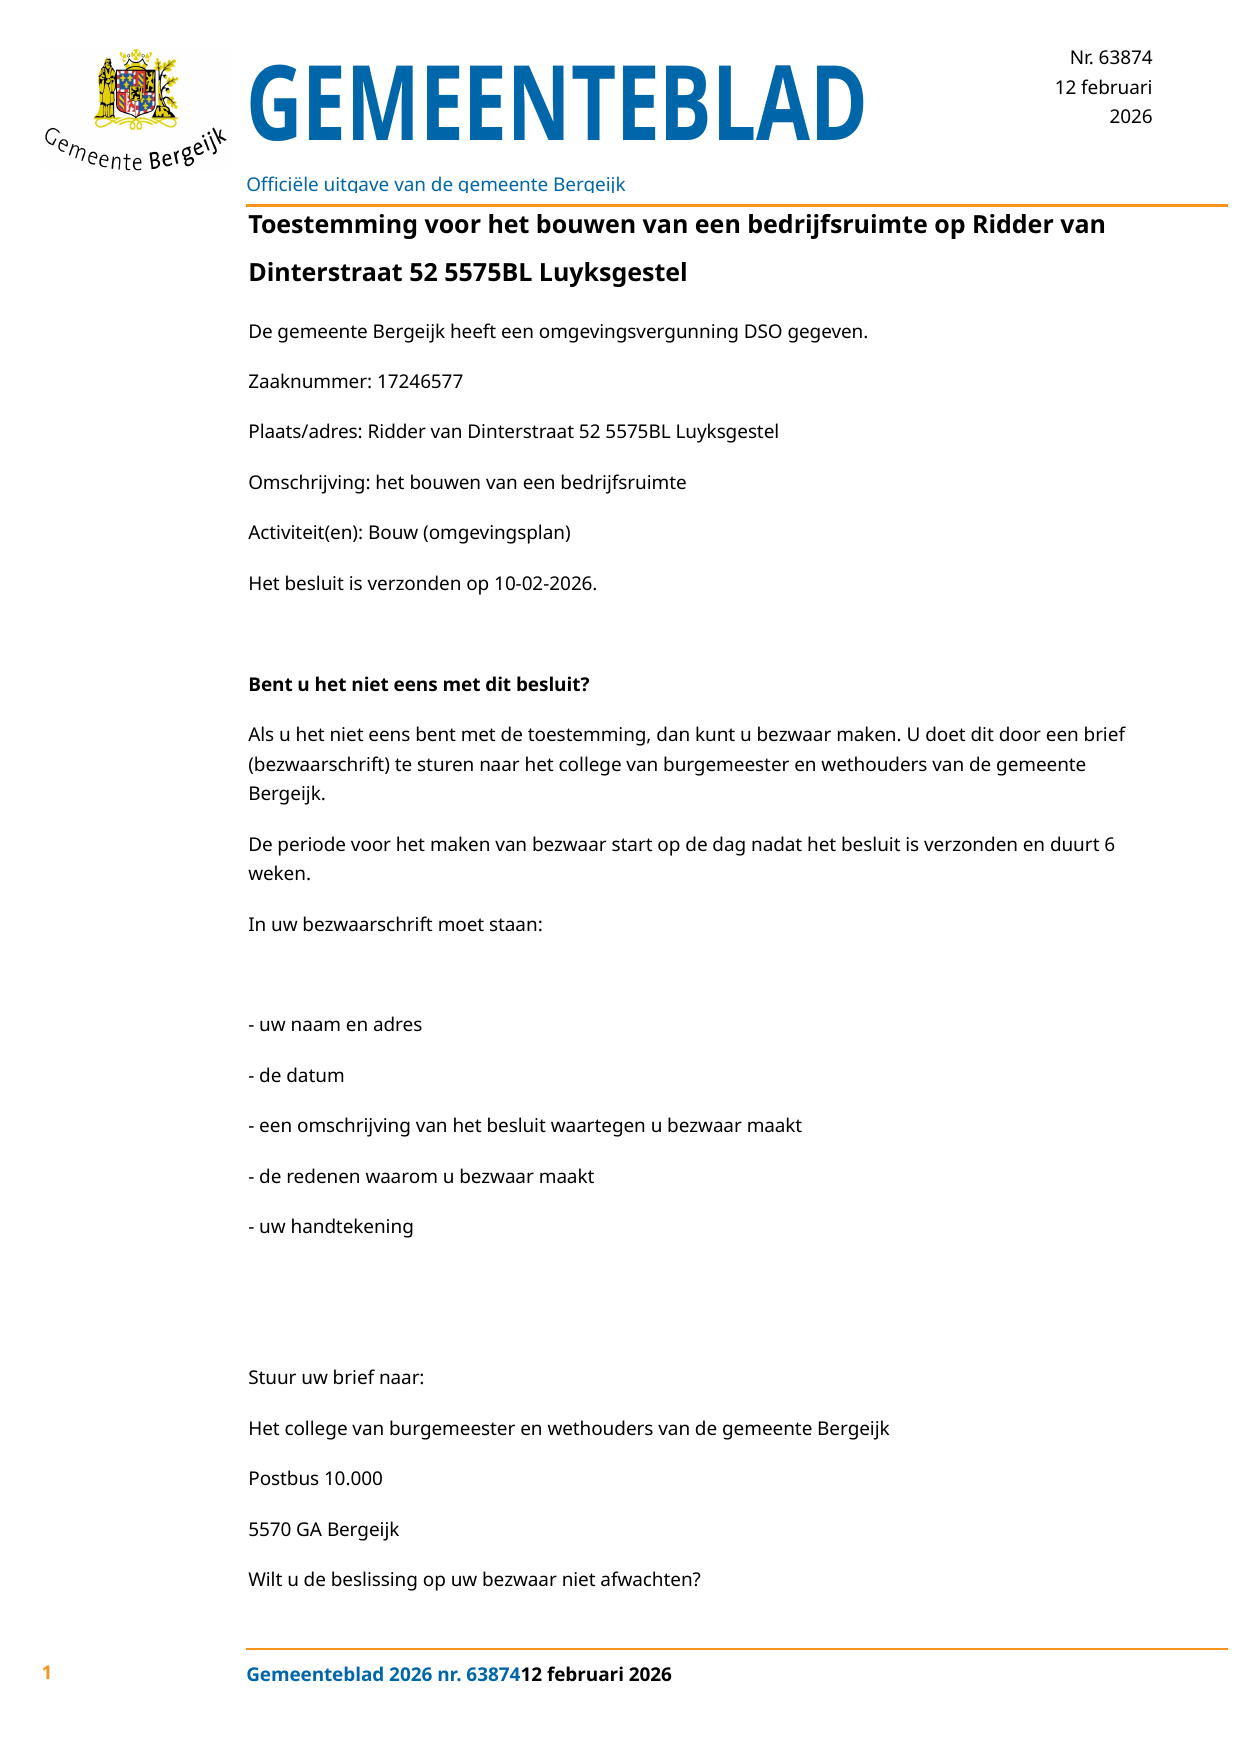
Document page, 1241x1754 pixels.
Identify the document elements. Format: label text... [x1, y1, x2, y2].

text Bent u het niet eens met dit besluit? [248, 671, 1152, 697]
text De periode voor het maken van bezwaar start op de dag nadat het besluit is verzonden en duurt 6 weken. [248, 831, 1152, 886]
text Activiteit(en): Bouw (omgevingsplan) [248, 519, 1152, 545]
text Zaaknummer: 17246577 [248, 368, 1152, 394]
text Stuur uw brief naar: [248, 1364, 1152, 1390]
text - uw naam en adres [248, 1012, 1152, 1037]
text Als u het niet eens bent met de toestemming, dan kunt u bezwaar maken. U doet dit door een brief (bezwaarschrift) te sturen naar het college van burgemeester en wethouders van de gemeente Bergeijk. [248, 721, 1152, 806]
text Postbus 10.000 [248, 1465, 1152, 1491]
picture [41, 47, 231, 172]
text - de datum [248, 1062, 1152, 1088]
text Omschrijving: het bouwen van een bedrijfsruimte [248, 469, 1152, 495]
text De gemeente Bergeijk heeft een omgevingsvergunning DSO gegeven. [248, 318, 1152, 344]
text Plaats/adres: Ridder van Dinterstraat 52 5575BL Luyksgestel [248, 419, 1152, 444]
text - een omschrijving van het besluit waartegen u bezwaar maakt [248, 1112, 1152, 1138]
text Wilt u de beslissing op uw bezwaar niet afwachten? [248, 1566, 1152, 1592]
text - uw handtekening [248, 1213, 1152, 1239]
text 5570 GA Bergeijk [248, 1516, 1152, 1542]
text - de redenen waarom u bezwaar maakt [248, 1163, 1152, 1189]
text In uw bezwaarschrift moet staan: [248, 911, 1152, 937]
text Het college van burgemeester en wethouders van de gemeente Bergeijk [248, 1415, 1152, 1441]
text Toestemming voor het bouwen van een bedrijfsruimte op Ridder van Dinterstraat 52 5575BL Luyksgestel [248, 207, 1152, 288]
text Het besluit is verzonden op 10-02-2026. [248, 570, 1152, 596]
